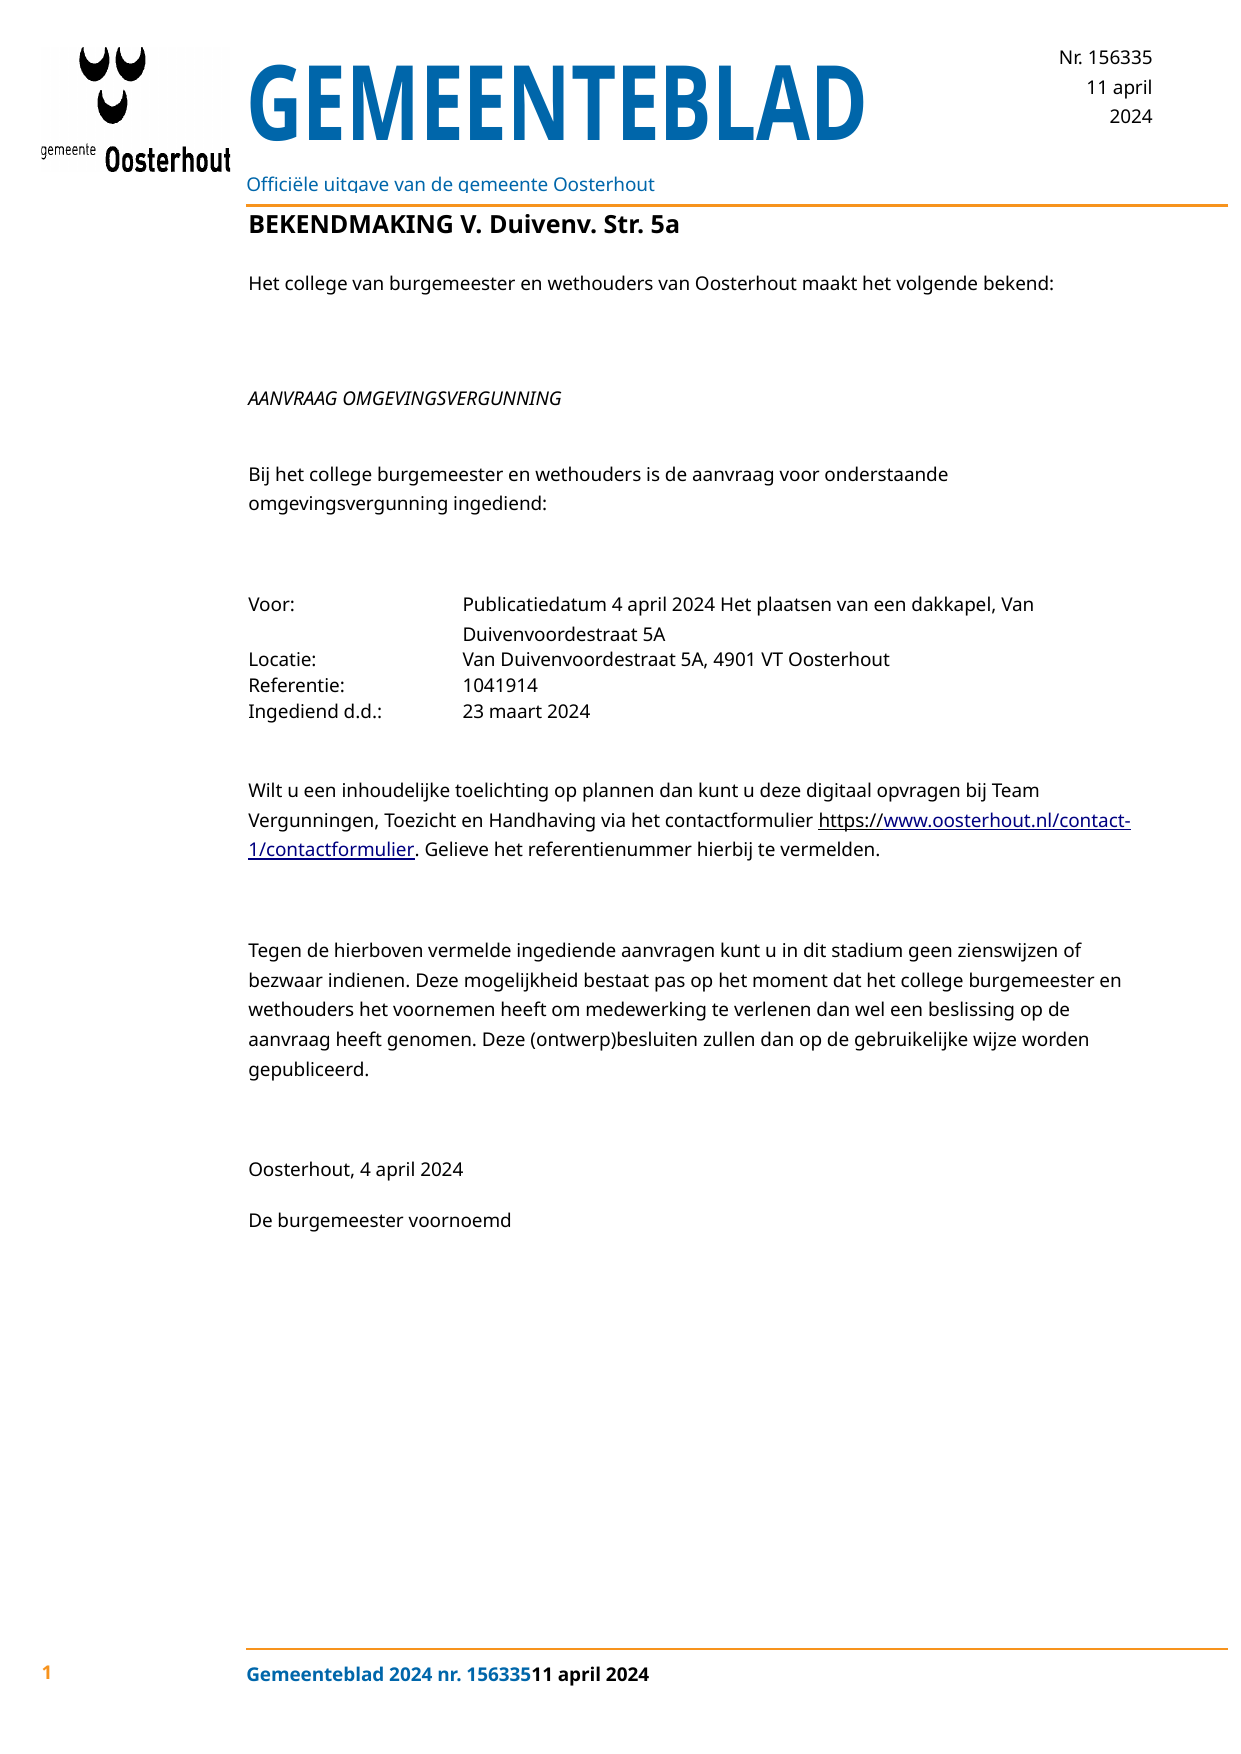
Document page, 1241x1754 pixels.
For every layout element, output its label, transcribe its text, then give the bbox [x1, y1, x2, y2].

table_cell 1041914 [462, 673, 1152, 698]
table_header Voor: [248, 591, 462, 647]
table_header Publicatiedatum 4 april 2024 Het plaatsen van een dakkapel, Van Duivenvoordestraat 5A [462, 591, 1152, 647]
text BEKENDMAKING V. Duivenv. Str. 5a [248, 207, 1152, 241]
table_cell Ingediend d.d.: [248, 698, 462, 724]
picture [41, 47, 231, 172]
text De burgemeester voornoemd [248, 1207, 1152, 1233]
table_cell 23 maart 2024 [462, 698, 1152, 724]
table_cell Van Duivenvoordestraat 5A, 4901 VT Oosterhout [462, 647, 1152, 672]
text AANVRAAG OMGEVINGSVERGUNNING [248, 385, 1152, 410]
table_cell Locatie: [248, 647, 462, 672]
text Wilt u een inhoudelijke toelichting op plannen dan kunt u deze digitaal opvragen bij Team Vergunningen, Toezicht en Handhaving via het contactformulier https://www.oosterhout.nl/contact-1/contactformulier. Gelieve het referentienummer hierbij te vermelden. [248, 777, 1152, 862]
table_cell Referentie: [248, 673, 462, 698]
text Het college van burgemeester en wethouders van Oosterhout maakt het volgende bekend: [248, 270, 1152, 296]
text Bij het college burgemeester en wethouders is de aanvraag voor onderstaande omgevingsvergunning ingediend: [248, 461, 1152, 516]
text Oosterhout, 4 april 2024 [248, 1157, 1152, 1182]
text Tegen de hierboven vermelde ingediende aanvragen kunt u in dit stadium geen zienswijzen of bezwaar indienen. Deze mogelijkheid bestaat pas op het moment dat het college burgemeester en wethouders het voornemen heeft om medewerking te verlenen dan wel een beslissing op de aanvraag heeft genomen. Deze (ontwerp)besluiten zullen dan op de gebruikelijke wijze worden gepubliceerd. [248, 937, 1152, 1082]
